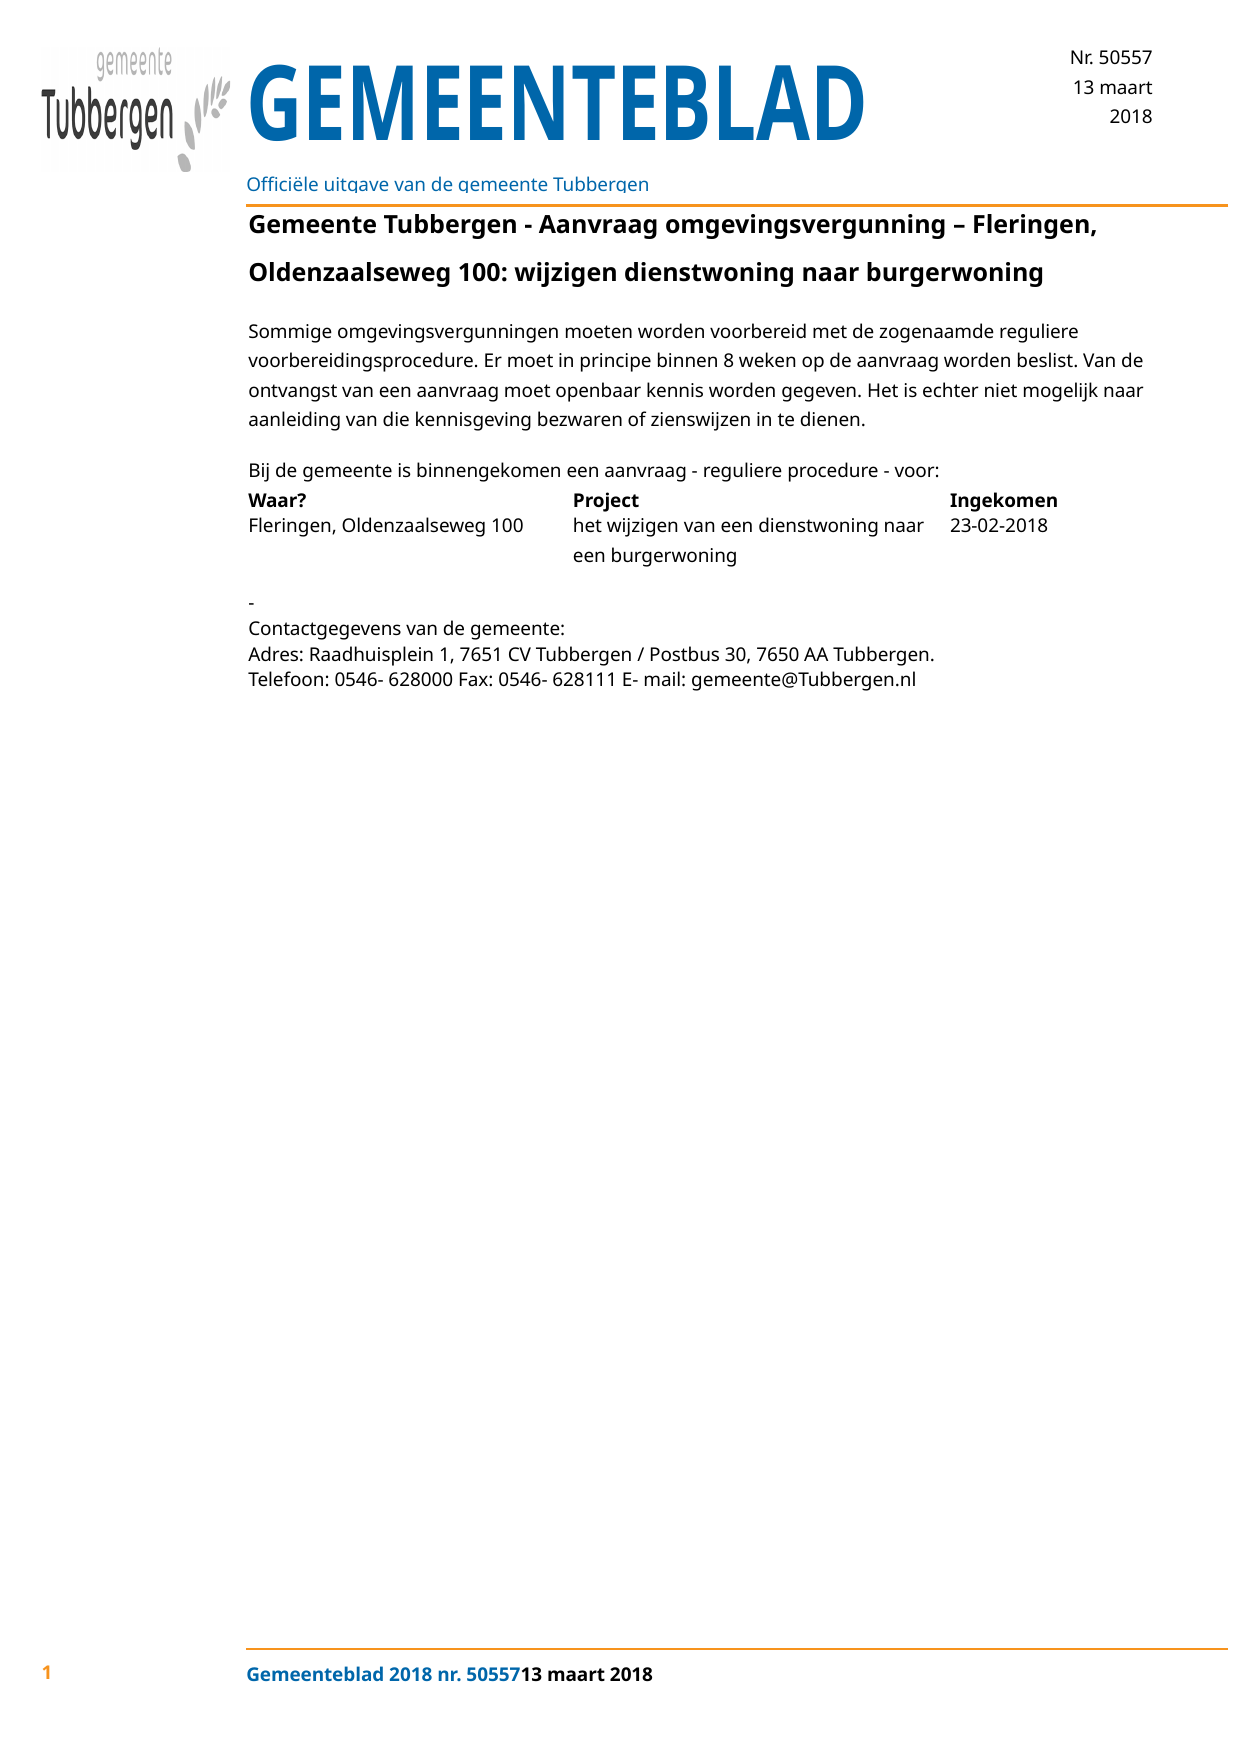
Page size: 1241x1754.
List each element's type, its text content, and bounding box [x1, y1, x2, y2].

table_cell het wijzigen van een dienstwoning naar een burgerwoning [573, 513, 950, 568]
table_header Ingekomen [950, 487, 1152, 512]
picture [41, 47, 231, 172]
text Telefoon: 0546- 628000 Fax: 0546- 628111 E- mail: gemeente@Tubbergen.nl [248, 666, 1152, 692]
table_header Project [573, 487, 950, 512]
text Contactgegevens van de gemeente: [248, 615, 1152, 641]
text Sommige omgevingsvergunningen moeten worden voorbereid met de zogenaamde reguliere voorbereidingsprocedure. Er moet in principe binnen 8 weken op de aanvraag worden beslist. Van de ontvangst van een aanvraag moet openbaar kennis worden gegeven. Het is echter niet mogelijk naar aanleiding van die kennisgeving bezwaren of zienswijzen in te dienen. [248, 318, 1152, 432]
text Gemeente Tubbergen - Aanvraag omgevingsvergunning – Fleringen, Oldenzaalseweg 100: wijzigen dienstwoning naar burgerwoning [248, 207, 1152, 288]
text Adres: Raadhuisplein 1, 7651 CV Tubbergen / Postbus 30, 7650 AA Tubbergen. [248, 641, 1152, 666]
table_header Waar? [248, 487, 573, 512]
table_cell Fleringen, Oldenzaalseweg 100 [248, 513, 573, 568]
table_cell 23-02-2018 [950, 513, 1152, 568]
text - [248, 589, 1152, 615]
text Bij de gemeente is binnengekomen een aanvraag - reguliere procedure - voor: [248, 457, 1152, 483]
